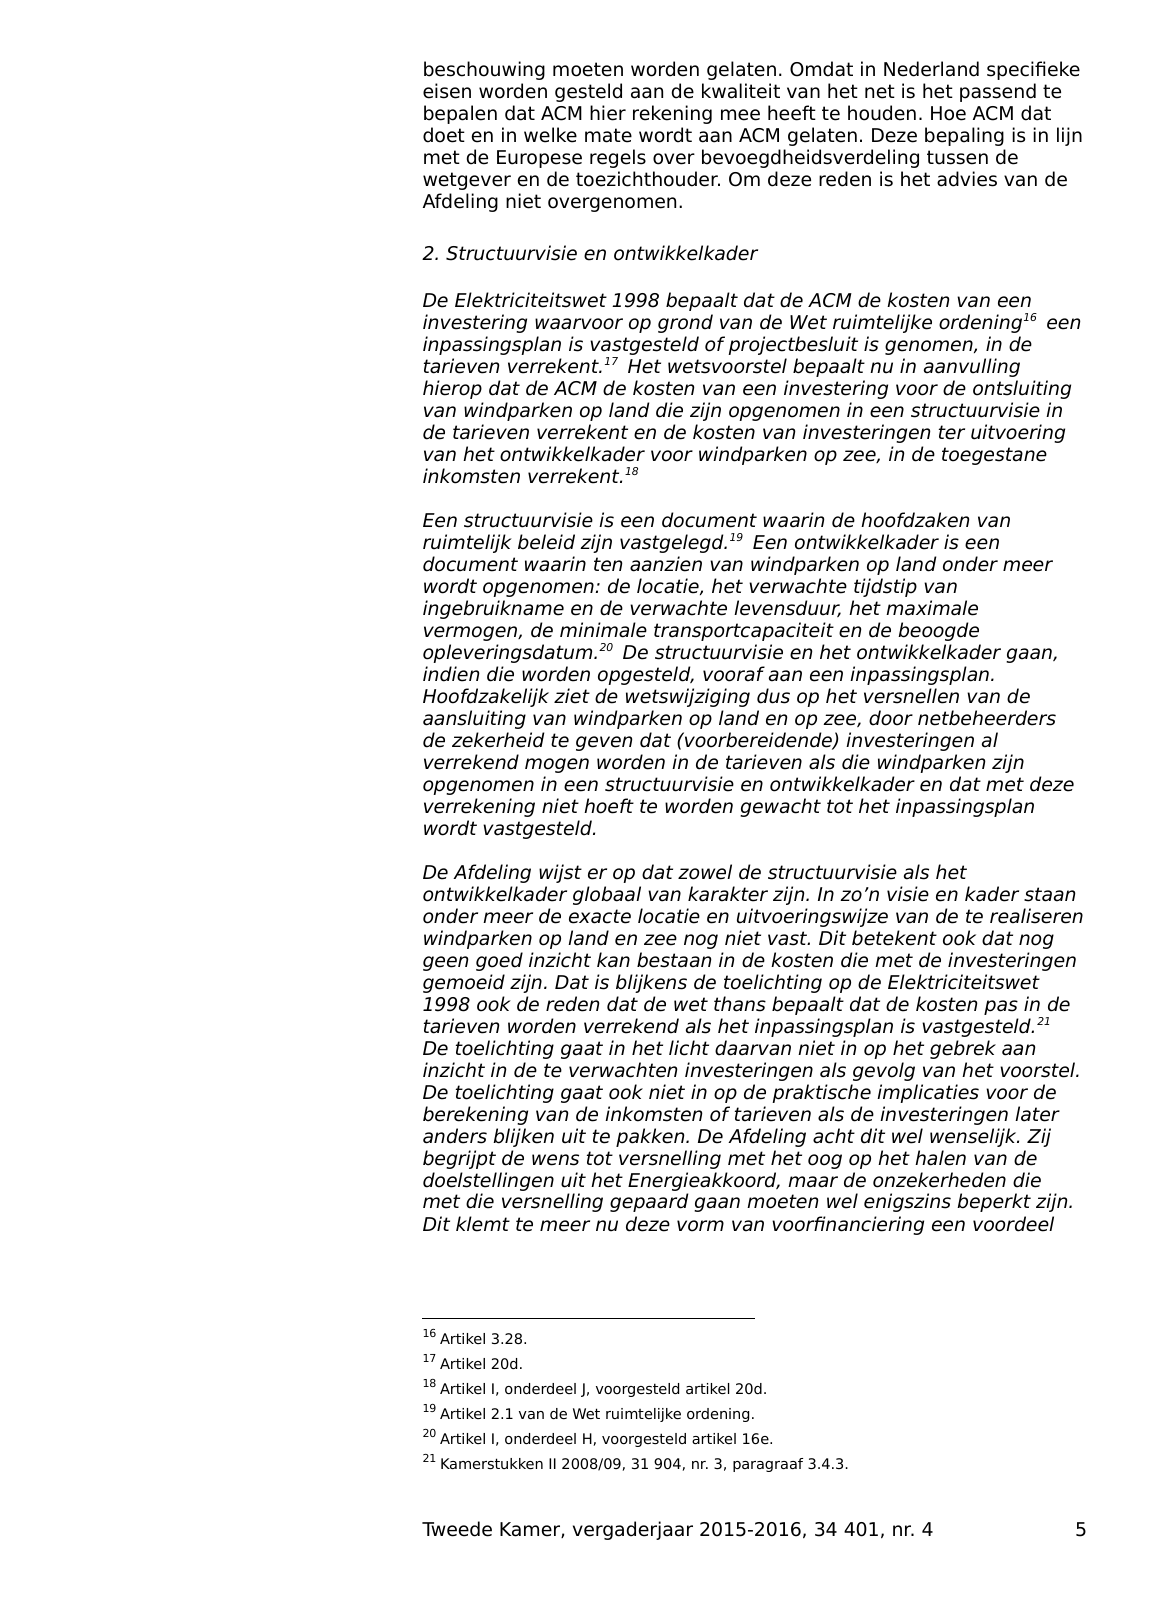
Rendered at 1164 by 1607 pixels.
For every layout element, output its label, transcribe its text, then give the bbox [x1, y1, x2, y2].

text De Afdeling wijst er op dat zowel de structuurvisie als het ontwikkelkader globaal van karakter zijn. In zo’n visie en kader staan onder meer de exacte locatie en uitvoeringswijze van de te realiseren windparken op land en zee nog niet vast. Dit betekent ook dat nog geen goed inzicht kan bestaan in de kosten die met de investeringen gemoeid zijn. Dat is blijkens de toelichting op de Elektriciteitswet 1998 ook de reden dat de wet thans bepaalt dat de kosten pas in de tarieven worden verrekend als het inpassingsplan is vastgesteld. De toelichting gaat in het licht daarvan niet in op het gebrek aan inzicht in de te verwachten investeringen als gevolg van het voorstel. De toelichting gaat ook niet in op de praktische implicaties voor de berekening van de inkomsten of tarieven als de investeringen later anders blijken uit te pakken. De Afdeling acht dit wel wenselijk. Zij begrijpt de wens tot versnelling met het oog op het halen van de doelstellingen uit het Energieakkoord, maar de onzekerheden die met die versnelling gepaard gaan moeten wel enigszins beperkt zijn. Dit klemt te meer nu deze vorm van voorfinanciering een voordeel [422, 862, 1087, 1235]
text De Elektriciteitswet 1998 bepaalt dat de ACM de kosten van een investering waarvoor op grond van de Wet ruimtelijke ordening een inpassingsplan is vastgesteld of projectbesluit is genomen, in de tarieven verrekent. Het wetsvoorstel bepaalt nu in aanvulling hierop dat de ACM de kosten van een investering voor de ontsluiting van windparken op land die zijn opgenomen in een structuurvisie in de tarieven verrekent en de kosten van investeringen ter uitvoering van het ontwikkelkader voor windparken op zee, in de toegestane inkomsten verrekent. [422, 290, 1087, 488]
text Kamerstukken II 2008/09, 31 904, nr. 3, paragraaf 3.4.3. [422, 1452, 1087, 1474]
text Een structuurvisie is een document waarin de hoofdzaken van ruimtelijk beleid zijn vastgelegd. Een ontwikkelkader is een document waarin ten aanzien van windparken op land onder meer wordt opgenomen: de locatie, het verwachte tijdstip van ingebruikname en de verwachte levensduur, het maximale vermogen, de minimale transportcapaciteit en de beoogde opleveringsdatum. De structuurvisie en het ontwikkelkader gaan, indien die worden opgesteld, vooraf aan een inpassingsplan. Hoofdzakelijk ziet de wetswijziging dus op het versnellen van de aansluiting van windparken op land en op zee, door netbeheerders de zekerheid te geven dat (voorbereidende) investeringen al verrekend mogen worden in de tarieven als die windparken zijn opgenomen in een structuurvisie en ontwikkelkader en dat met deze verrekening niet hoeft te worden gewacht tot het inpassingsplan wordt vastgesteld. [422, 510, 1087, 839]
text Artikel 20d. [422, 1352, 1087, 1374]
text Artikel 3.28. [422, 1327, 1087, 1349]
text beschouwing moeten worden gelaten. Omdat in Nederland specifieke eisen worden gesteld aan de kwaliteit van het net is het passend te bepalen dat ACM hier rekening mee heeft te houden. Hoe ACM dat doet en in welke mate wordt aan ACM gelaten. Deze bepaling is in lijn met de Europese regels over bevoegdheidsverdeling tussen de wetgever en de toezichthouder. Om deze reden is het advies van de Afdeling niet overgenomen. [422, 59, 1087, 213]
text Artikel 2.1 van de Wet ruimtelijke ordening. [422, 1402, 1087, 1424]
text Artikel I, onderdeel J, voorgesteld artikel 20d. [422, 1377, 1087, 1399]
text Artikel I, onderdeel H, voorgesteld artikel 16e. [422, 1427, 1087, 1449]
subtitle 2. Structuurvisie en ontwikkelkader [422, 243, 1087, 265]
